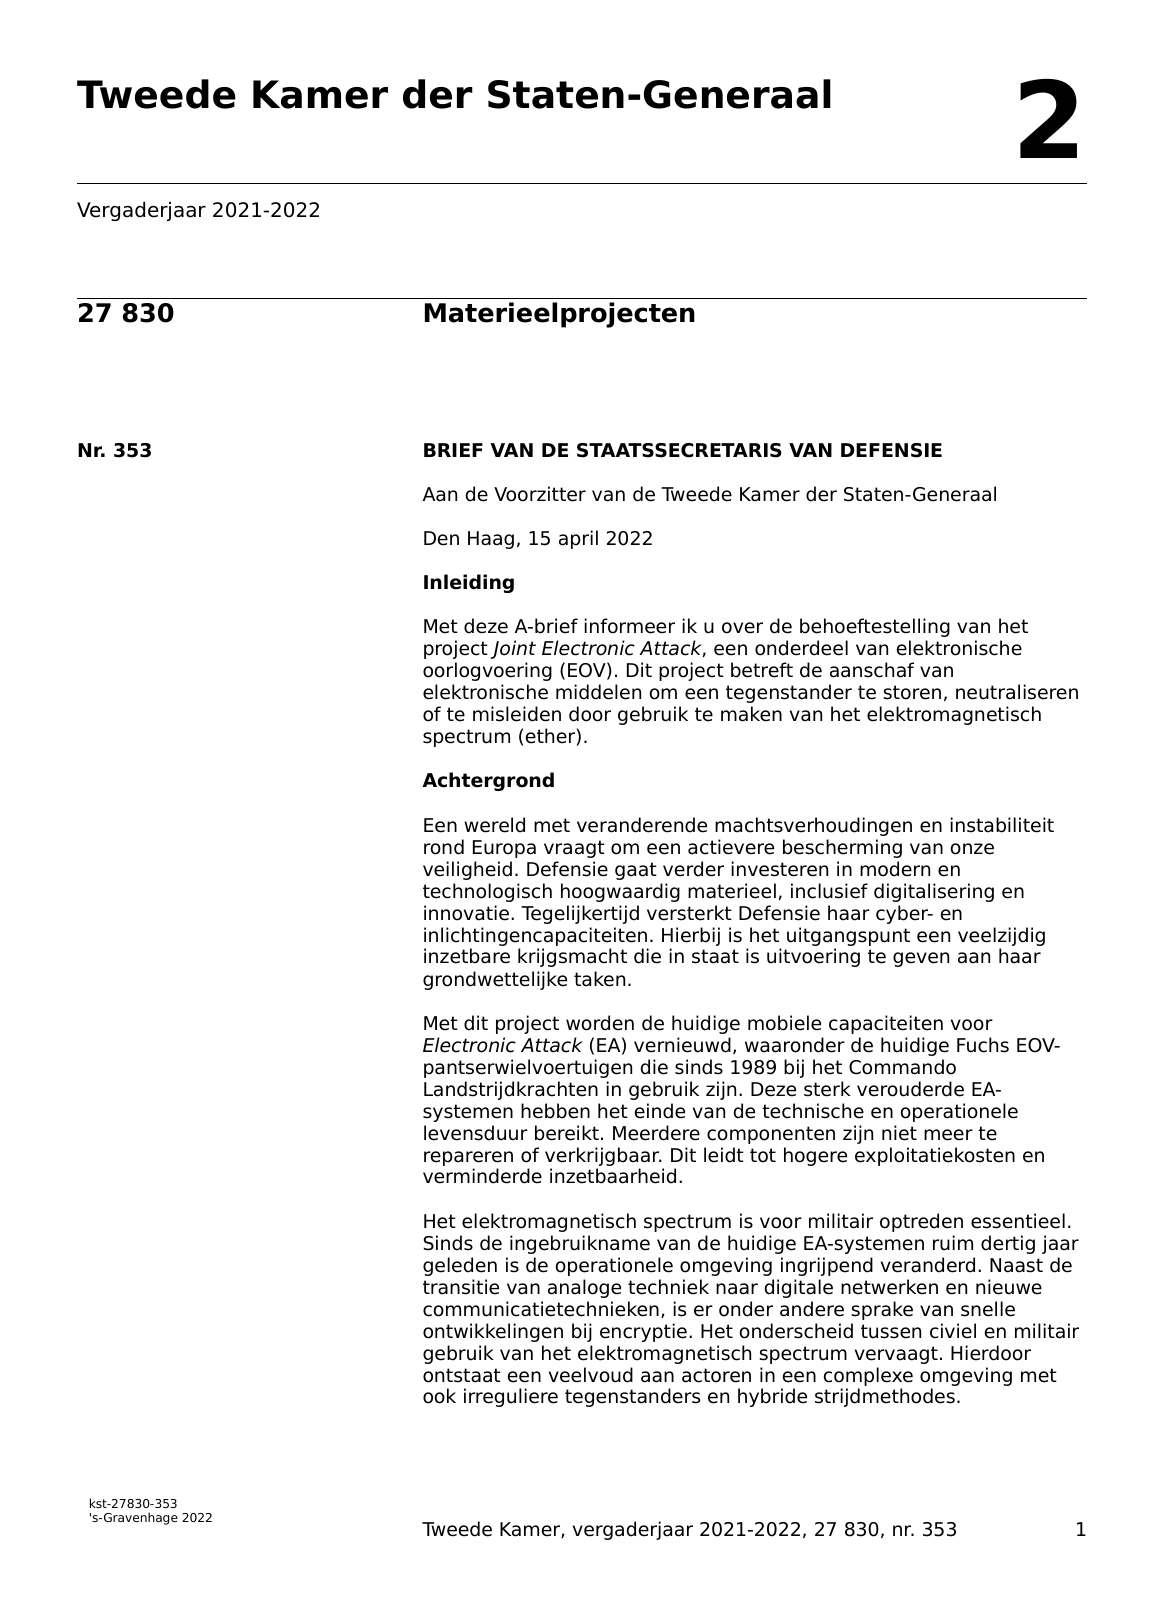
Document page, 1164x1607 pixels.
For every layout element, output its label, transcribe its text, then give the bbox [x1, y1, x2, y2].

table_cell Vergaderjaar 2021-2022 [77, 184, 1087, 298]
text 's-Gravenhage 2022 [88, 1511, 323, 1525]
subtitle Inleiding [422, 572, 1087, 594]
table_header 2 [886, 59, 1087, 183]
text Den Haag, 15 april 2022 [422, 528, 1087, 550]
text kst-27830-353 [88, 1497, 323, 1511]
subtitle Achtergrond [422, 770, 1087, 792]
text Een wereld met veranderende machtsverhoudingen en instabiliteit rond Europa vraagt om een actievere bescherming van onze veiligheid. Defensie gaat verder investeren in modern en technologisch hoogwaardig materieel, inclusief digitalisering en innovatie. Tegelijkertijd versterkt Defensie haar cyber- en inlichtingencapaciteiten. Hierbij is het uitgangspunt een veelzijdig inzetbare krijgsmacht die in staat is uitvoering te geven aan haar grondwettelijke taken. [422, 814, 1087, 990]
text Met dit project worden de huidige mobiele capaciteiten voor Electronic Attack (EA) vernieuwd, waaronder de huidige Fuchs EOV-pantserwielvoertuigen die sinds 1989 bij het Commando Landstrijdkrachten in gebruik zijn. Deze sterk verouderde EA-systemen hebben het einde van de technische en operationele levensduur bereikt. Meerdere componenten zijn niet meer te repareren of verkrijgbaar. Dit leidt tot hogere exploitatiekosten en verminderde inzetbaarheid. [422, 1013, 1087, 1188]
text Het elektromagnetisch spectrum is voor militair optreden essentieel. Sinds de ingebruikname van de huidige EA-systemen ruim dertig jaar geleden is de operationele omgeving ingrijpend veranderd. Naast de transitie van analoge techniek naar digitale netwerken en nieuwe communicatietechnieken, is er onder andere sprake van snelle ontwikkelingen bij encryptie. Het onderscheid tussen civiel en militair gebruik van het elektromagnetisch spectrum vervaagt. Hierdoor ontstaat een veelvoud aan actoren in een complexe omgeving met ook irreguliere tegenstanders en hybride strijdmethodes. [422, 1211, 1087, 1408]
subtitle 27 830 Materieelprojecten [77, 299, 1087, 329]
table_header Tweede Kamer der Staten-Generaal [77, 59, 886, 183]
subtitle Nr. 353 BRIEF VAN DE STAATSSECRETARIS VAN DEFENSIE [77, 440, 1087, 462]
text Met deze A-brief informeer ik u over de behoeftestelling van het project Joint Electronic Attack, een onderdeel van elektronische oorlogvoering (EOV). Dit project betreft de aanschaf van elektronische middelen om een tegenstander te storen, neutraliseren of te misleiden door gebruik te maken van het elektromagnetisch spectrum (ether). [422, 616, 1087, 748]
text Aan de Voorzitter van de Tweede Kamer der Staten-Generaal [422, 484, 1087, 506]
